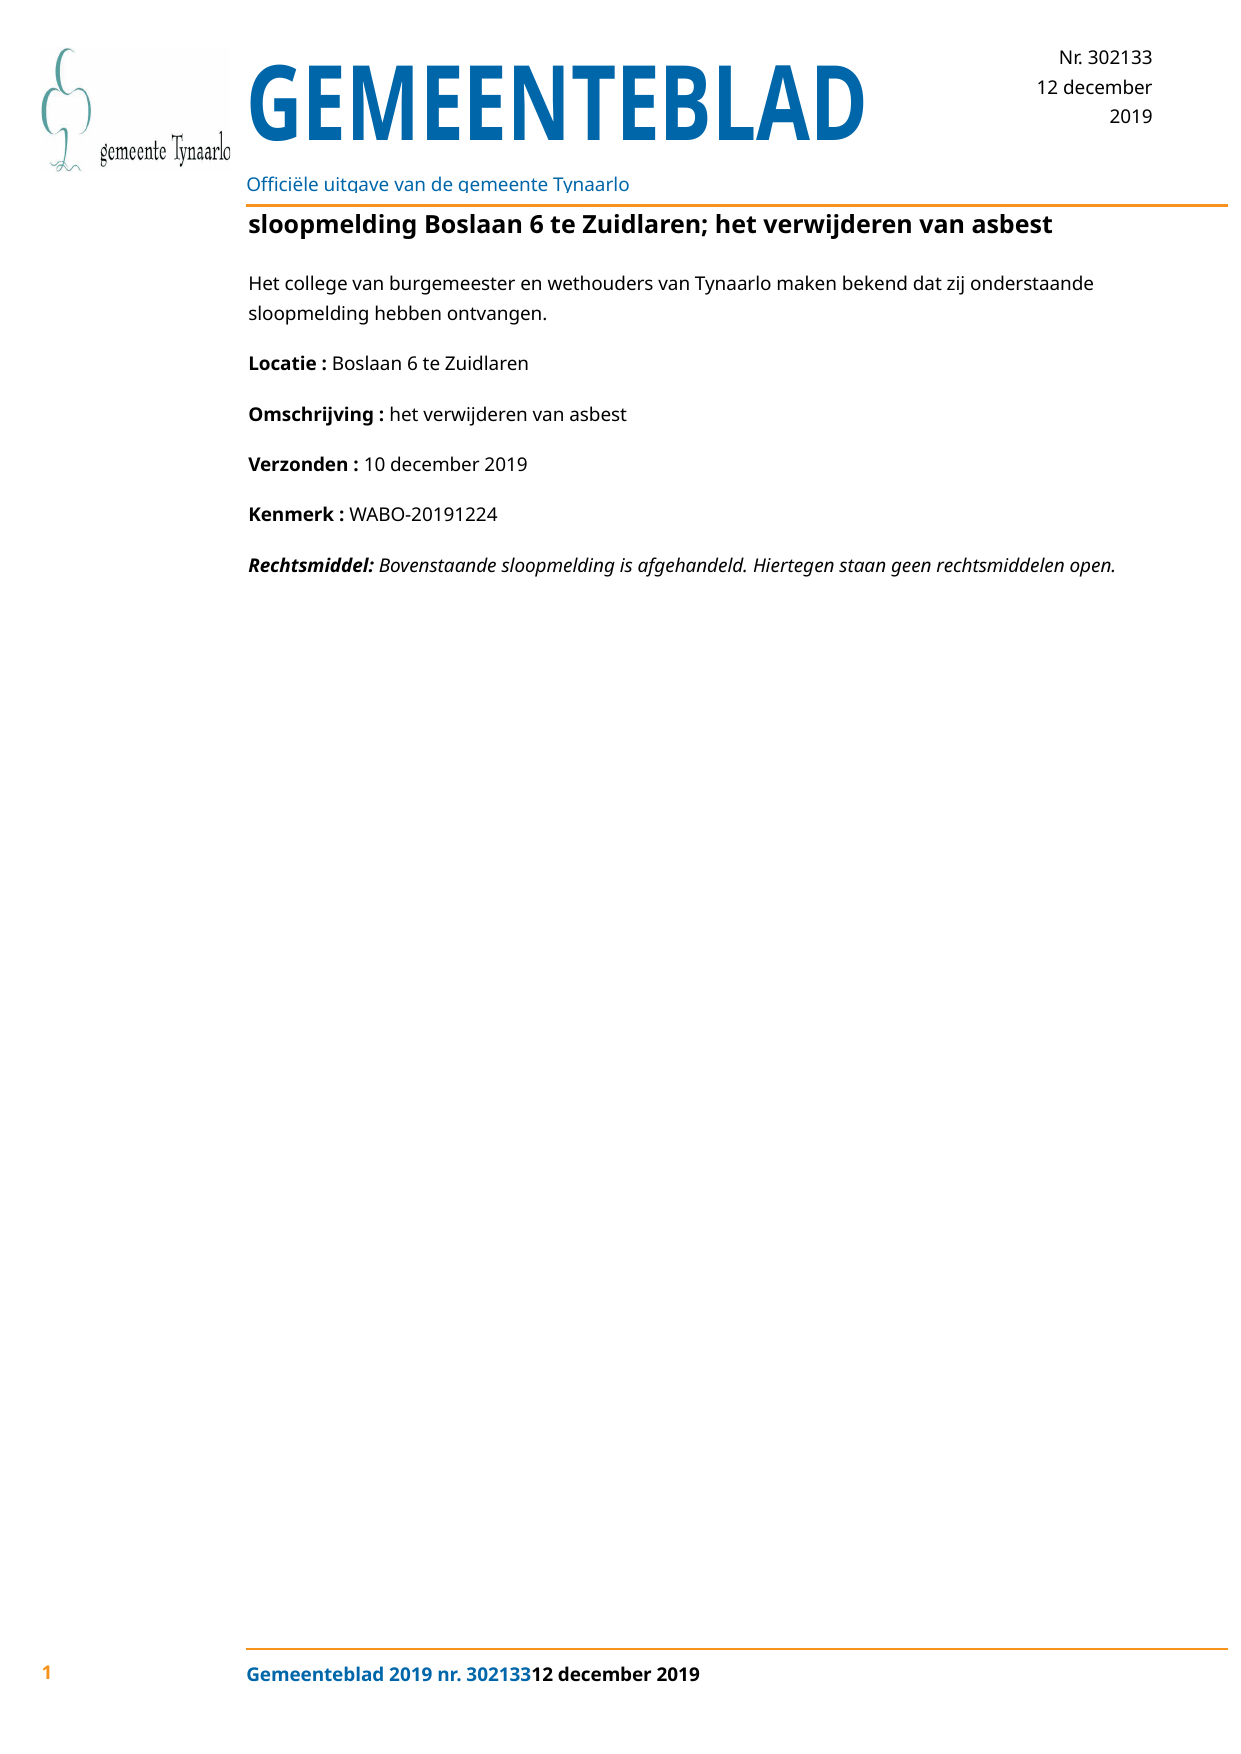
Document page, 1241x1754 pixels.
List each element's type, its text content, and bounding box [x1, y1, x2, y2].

text Verzonden : 10 december 2019 [248, 451, 1152, 477]
text Kenmerk : WABO-20191224 [248, 502, 1152, 527]
text Omschrijving : het verwijderen van asbest [248, 401, 1152, 426]
text Locatie : Boslaan 6 te Zuidlaren [248, 350, 1152, 376]
text Het college van burgemeester en wethouders van Tynaarlo maken bekend dat zij onderstaande sloopmelding hebben ontvangen. [248, 270, 1152, 326]
text Rechtsmiddel: Bovenstaande sloopmelding is afgehandeld. Hiertegen staan geen rechtsmiddelen open. [248, 552, 1152, 578]
picture [41, 47, 231, 172]
text sloopmelding Boslaan 6 te Zuidlaren; het verwijderen van asbest [248, 207, 1152, 241]
